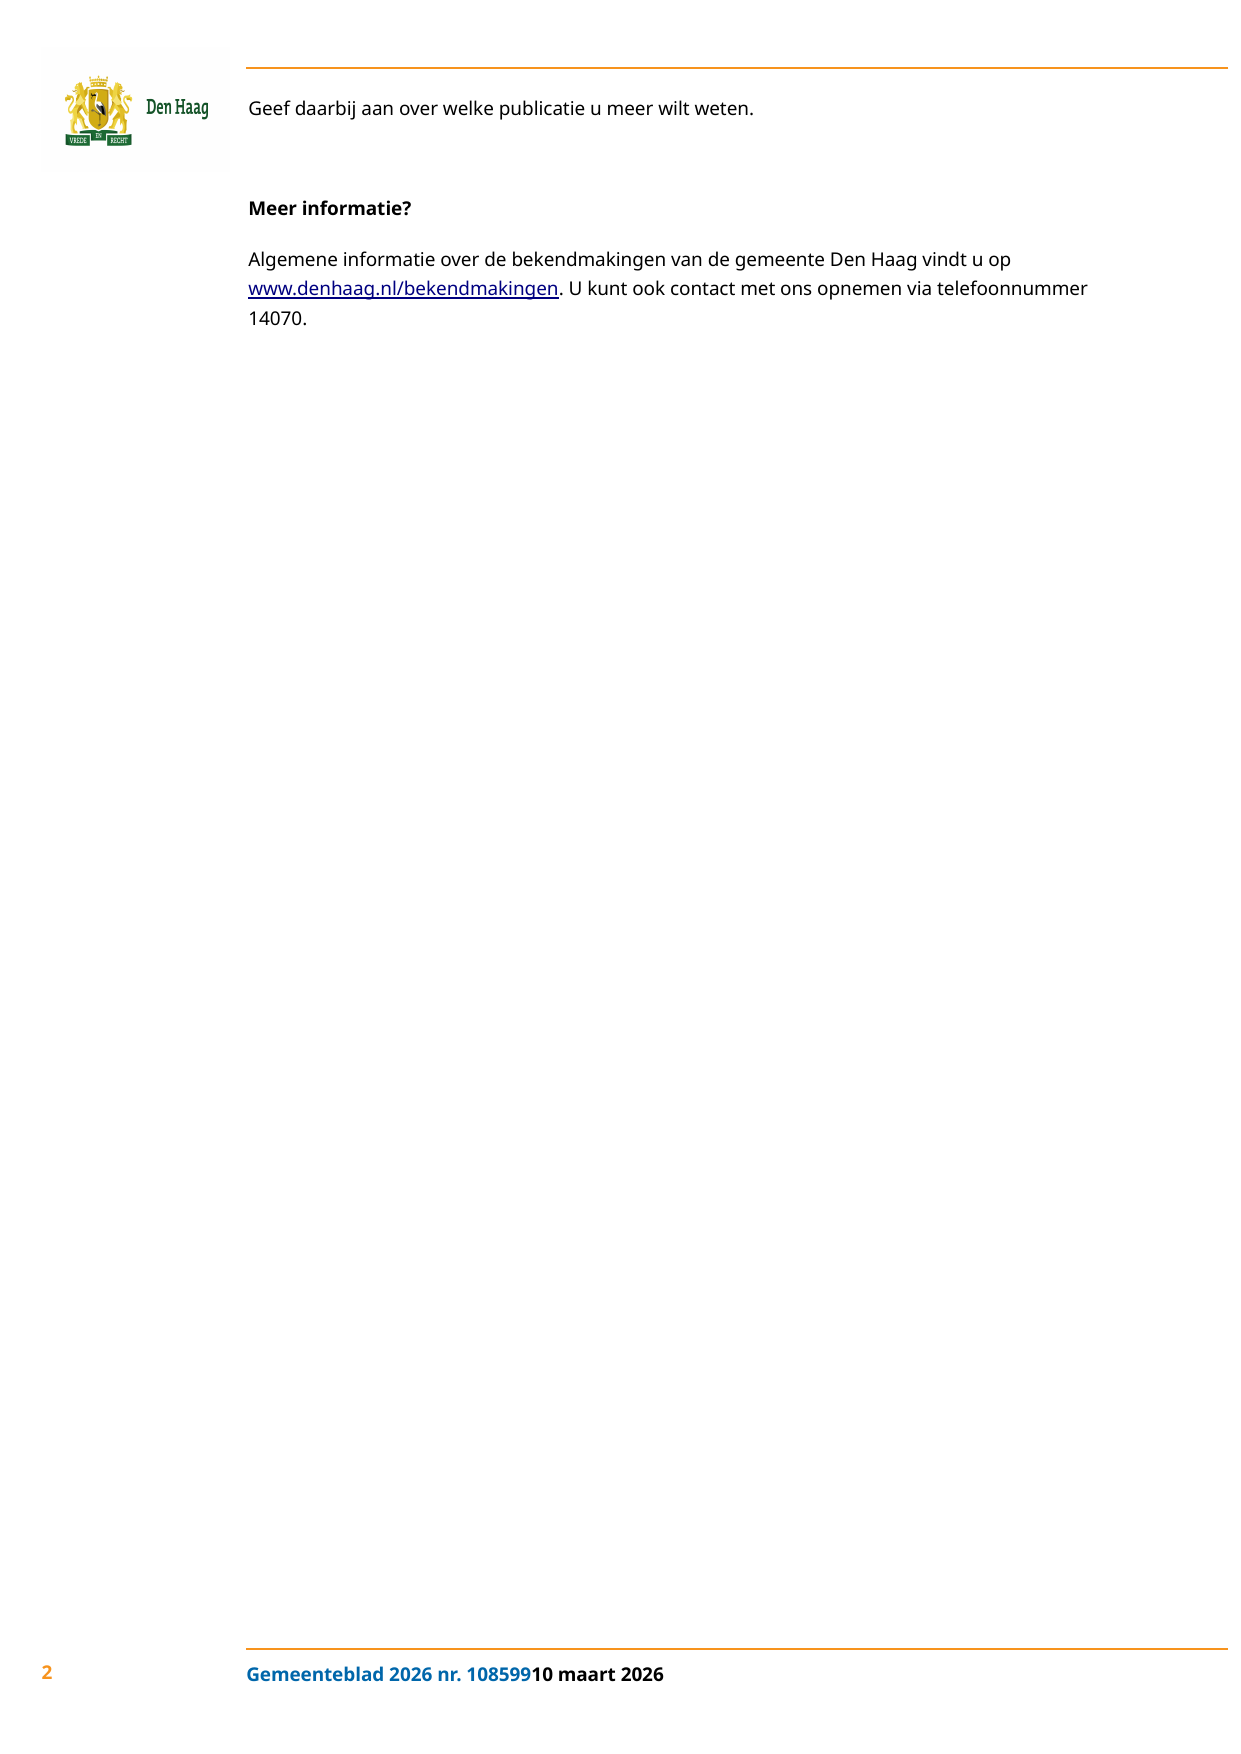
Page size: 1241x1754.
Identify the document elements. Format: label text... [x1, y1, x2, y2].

text Meer informatie? [248, 196, 1152, 221]
text Algemene informatie over de bekendmakingen van de gemeente Den Haag vindt u op www.denhaag.nl/bekendmakingen. U kunt ook contact met ons opnemen via telefoonnummer 14070. [248, 246, 1152, 331]
text Geef daarbij aan over welke publicatie u meer wilt weten. [248, 95, 1152, 121]
picture [41, 47, 231, 172]
